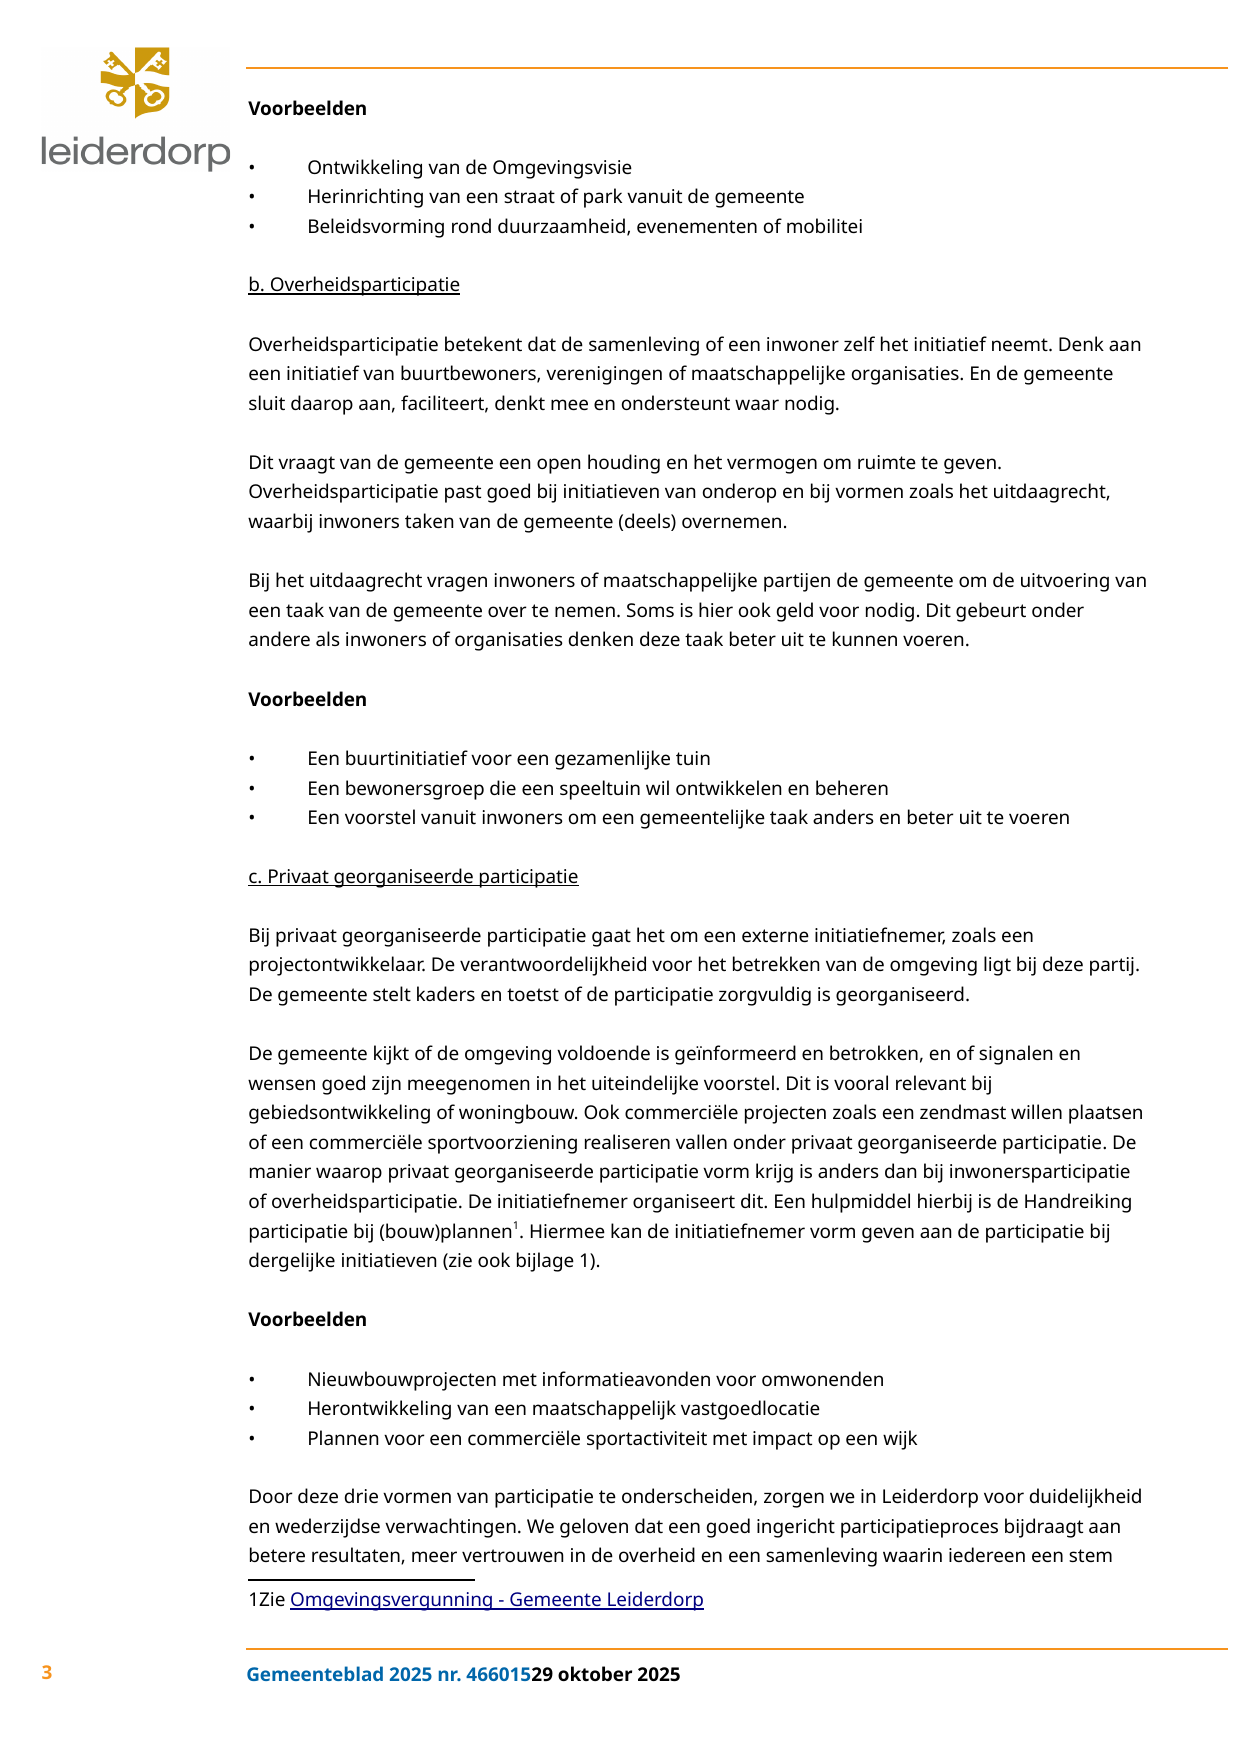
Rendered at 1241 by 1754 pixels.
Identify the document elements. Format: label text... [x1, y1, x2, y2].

text Overheidsparticipatie betekent dat de samenleving of een inwoner zelf het initiatief neemt. Denk aan een initiatief van buurtbewoners, verenigingen of maatschappelijke organisaties. En de gemeente sluit daarop aan, faciliteert, denkt mee en ondersteunt waar nodig. [248, 331, 1152, 416]
text b. Overheidsparticipatie [248, 272, 1152, 297]
table_header Voorbeelden Nieuwbouwprojecten met informatieavonden voor omwonenden Herontwikkeling van een maatschappelijk vastgoedlocatie Plannen voor een commerciële sportactiviteit met impact op een wijk [248, 1307, 1152, 1451]
text De gemeente kijkt of de omgeving voldoende is geïnformeerd en betrokken, en of signalen en wensen goed zijn meegenomen in het uiteindelijke voorstel. Dit is vooral relevant bij gebiedsontwikkeling of woningbouw. Ook commerciële projecten zoals een zendmast willen plaatsen of een commerciële sportvoorziening realiseren vallen onder privaat georganiseerde participatie. De manier waarop privaat georganiseerde participatie vorm krijg is anders dan bij inwonersparticipatie of overheidsparticipatie. De initiatiefnemer organiseert dit. Een hulpmiddel hierbij is de Handreiking participatie bij (bouw)plannen. Hiermee kan de initiatiefnemer vorm geven aan de participatie bij dergelijke initiatieven (zie ook bijlage 1). [248, 1040, 1152, 1273]
text Bij privaat georganiseerde participatie gaat het om een externe initiatiefnemer, zoals een projectontwikkelaar. De verantwoordelijkheid voor het betrekken van de omgeving ligt bij deze partij. De gemeente stelt kaders en toetst of de participatie zorgvuldig is georganiseerd. [248, 922, 1152, 1007]
table_header Voorbeelden Een buurtinitiatief voor een gezamenlijke tuin Een bewonersgroep die een speeltuin wil ontwikkelen en beheren Een voorstel vanuit inwoners om een gemeentelijke taak anders en beter uit te voeren [248, 686, 1152, 830]
text Bij het uitdaagrecht vragen inwoners of maatschappelijke partijen de gemeente om de uitvoering van een taak van de gemeente over te nemen. Soms is hier ook geld voor nodig. Dit gebeurt onder andere als inwoners of organisaties denken deze taak beter uit te kunnen voeren. [248, 567, 1152, 652]
text Dit vraagt van de gemeente een open houding en het vermogen om ruimte te geven. Overheidsparticipatie past goed bij initiatieven van onderop en bij vormen zoals het uitdaagrecht, waarbij inwoners taken van de gemeente (deels) overnemen. [248, 449, 1152, 534]
text Door deze drie vormen van participatie te onderscheiden, zorgen we in Leiderdorp voor duidelijkheid en wederzijdse verwachtingen. We geloven dat een goed ingericht participatieproces bijdraagt aan betere resultaten, meer vertrouwen in de overheid en een samenleving waarin iedereen een stem [248, 1483, 1152, 1568]
text c. Privaat georganiseerde participatie [248, 863, 1152, 888]
table_header Voorbeelden Ontwikkeling van de Omgevingsvisie Herinrichting van een straat of park vanuit de gemeente Beleidsvorming rond duurzaamheid, evenementen of mobilitei [248, 95, 1152, 239]
text Zie Omgevingsvergunning - Gemeente Leiderdorp [248, 1586, 1152, 1612]
picture [41, 47, 231, 172]
